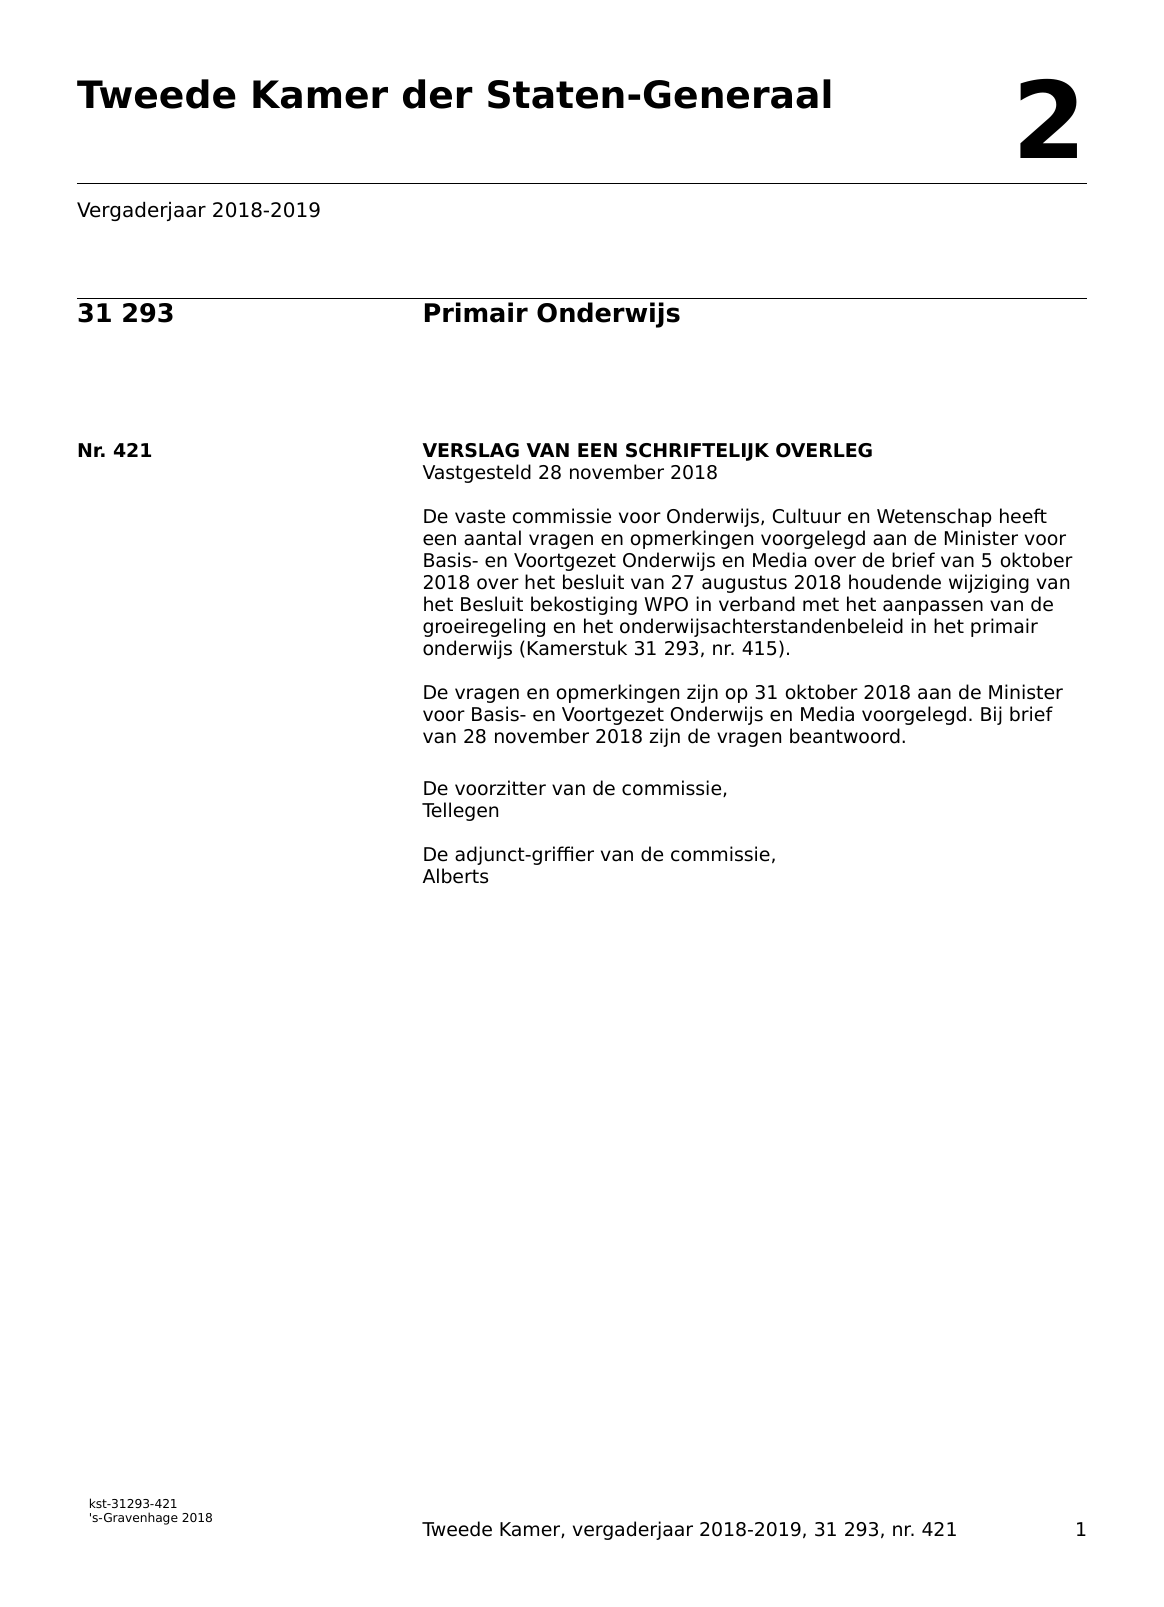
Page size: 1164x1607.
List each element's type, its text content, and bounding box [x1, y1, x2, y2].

subtitle 31 293 Primair Onderwijs [77, 299, 1087, 329]
text De vragen en opmerkingen zijn op 31 oktober 2018 aan de Minister voor Basis- en Voortgezet Onderwijs en Media voorgelegd. Bij brief van 28 november 2018 zijn de vragen beantwoord. [422, 682, 1087, 748]
text De adjunct-griffier van de commissie, Alberts [422, 844, 1087, 888]
text Vastgesteld 28 november 2018 [422, 462, 1087, 484]
subtitle Nr. 421 VERSLAG VAN EEN SCHRIFTELIJK OVERLEG [77, 440, 1087, 462]
text De voorzitter van de commissie, Tellegen [422, 778, 1087, 822]
text kst-31293-421 [88, 1497, 323, 1511]
table_cell Vergaderjaar 2018-2019 [77, 184, 1087, 298]
table_header Tweede Kamer der Staten-Generaal [77, 59, 886, 183]
text 's-Gravenhage 2018 [88, 1511, 323, 1525]
text De vaste commissie voor Onderwijs, Cultuur en Wetenschap heeft een aantal vragen en opmerkingen voorgelegd aan de Minister voor Basis- en Voortgezet Onderwijs en Media over de brief van 5 oktober 2018 over het besluit van 27 augustus 2018 houdende wijziging van het Besluit bekostiging WPO in verband met het aanpassen van de groeiregeling en het onderwijsachterstandenbeleid in het primair onderwijs (Kamerstuk 31 293, nr. 415). [422, 506, 1087, 660]
table_header 2 [886, 59, 1087, 183]
